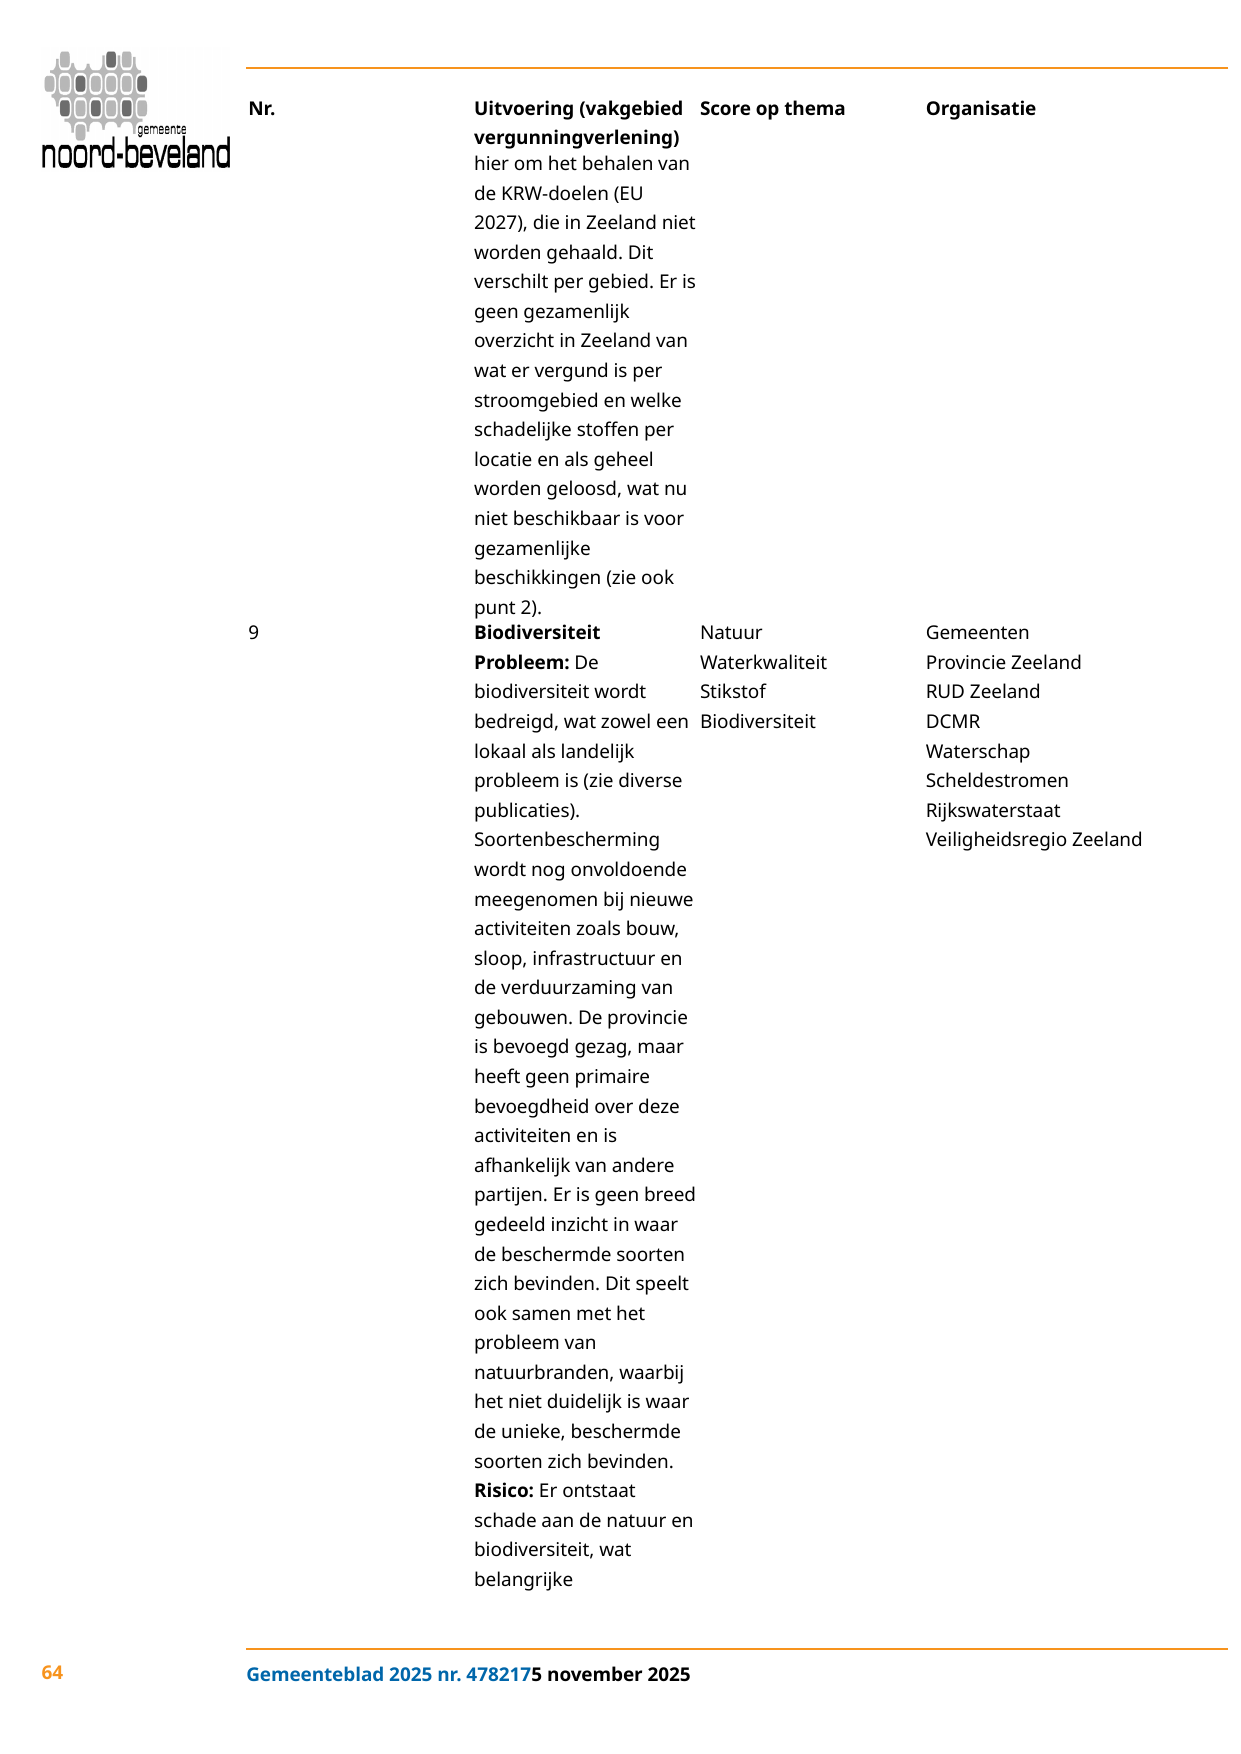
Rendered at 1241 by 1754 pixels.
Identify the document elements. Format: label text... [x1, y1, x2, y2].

table_header Organisatie [926, 95, 1152, 150]
table_cell Natuur Waterkwaliteit Stikstof Biodiversiteit [700, 620, 926, 1592]
table_cell [248, 150, 474, 619]
table_cell [926, 150, 1152, 619]
table_header Nr. [248, 95, 474, 150]
table_cell [700, 150, 926, 619]
table_cell Biodiversiteit Probleem: De biodiversiteit wordt bedreigd, wat zowel een lokaal als landelijk probleem is (zie diverse publicaties). Soortenbescherming wordt nog onvoldoende meegenomen bij nieuwe activiteiten zoals bouw, sloop, infrastructuur en de verduurzaming van gebouwen. De provincie is bevoegd gezag, maar heeft geen primaire bevoegdheid over deze activiteiten en is afhankelijk van andere partijen. Er is geen breed gedeeld inzicht in waar de beschermde soorten zich bevinden. Dit speelt ook samen met het probleem van natuurbranden, waarbij het niet duidelijk is waar de unieke, beschermde soorten zich bevinden. Risico: Er ontstaat schade aan de natuur en biodiversiteit, wat belangrijke [474, 620, 700, 1592]
table_header Score op thema [700, 95, 926, 150]
table_header Uitvoering (vakgebied vergunningverlening) [474, 95, 700, 150]
table_cell 9 [248, 620, 474, 1592]
picture [41, 47, 231, 172]
table_cell hier om het behalen van de KRW-doelen (EU 2027), die in Zeeland niet worden gehaald. Dit verschilt per gebied. Er is geen gezamenlijk overzicht in Zeeland van wat er vergund is per stroomgebied en welke schadelijke stoffen per locatie en als geheel worden geloosd, wat nu niet beschikbaar is voor gezamenlijke beschikkingen (zie ook punt 2). [474, 150, 700, 619]
table_cell Gemeenten Provincie Zeeland RUD Zeeland DCMR Waterschap Scheldestromen Rijkswaterstaat Veiligheidsregio Zeeland [926, 620, 1152, 1592]
